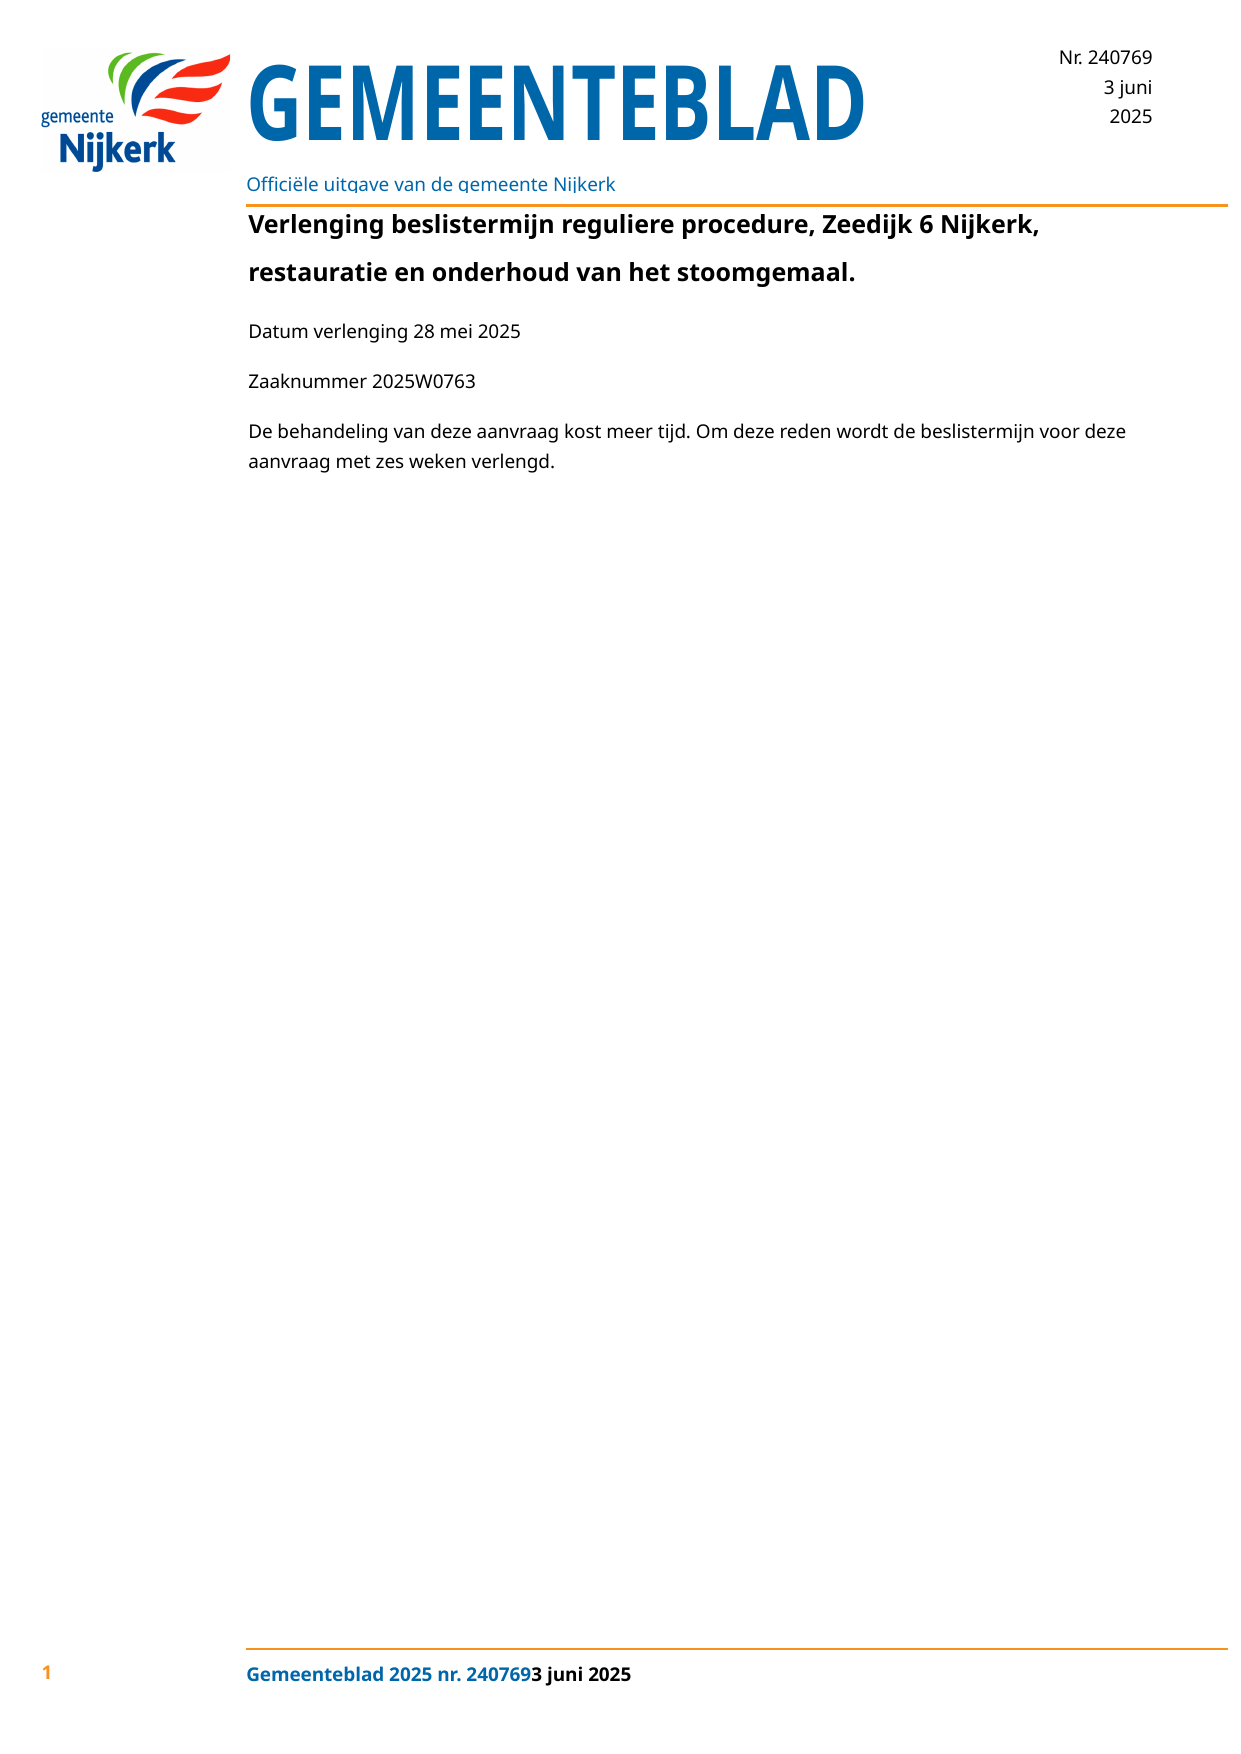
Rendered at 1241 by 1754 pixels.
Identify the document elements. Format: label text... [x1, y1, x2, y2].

text Zaaknummer 2025W0763 [248, 368, 1152, 394]
text Verlenging beslistermijn reguliere procedure, Zeedijk 6 Nijkerk, restauratie en onderhoud van het stoomgemaal. [248, 207, 1152, 288]
text Datum verlenging 28 mei 2025 [248, 318, 1152, 344]
picture [41, 47, 231, 172]
text De behandeling van deze aanvraag kost meer tijd. Om deze reden wordt de beslistermijn voor deze aanvraag met zes weken verlengd. [248, 419, 1152, 474]
